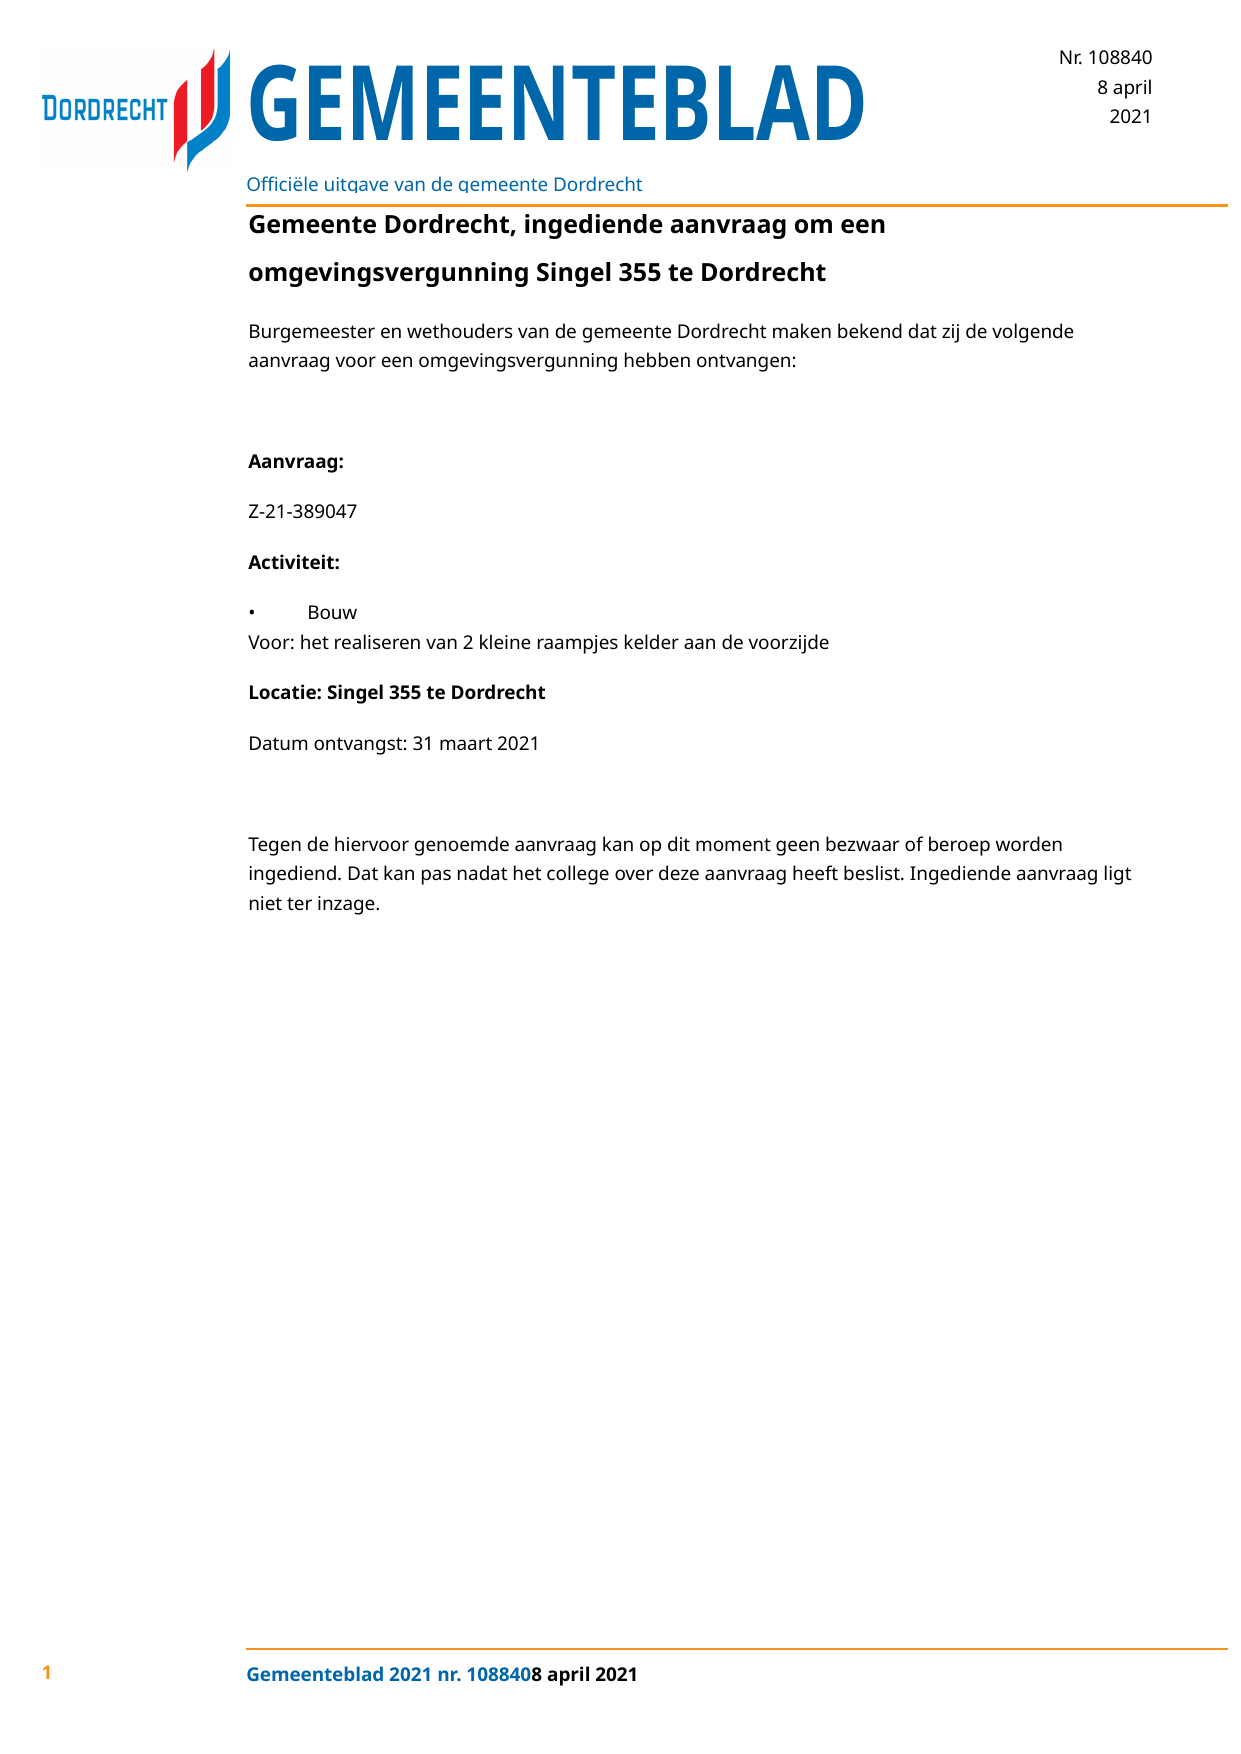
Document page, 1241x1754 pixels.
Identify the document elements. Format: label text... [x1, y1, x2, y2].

text Gemeente Dordrecht, ingediende aanvraag om een omgevingsvergunning Singel 355 te Dordrecht [248, 207, 1152, 288]
text Z-21-389047 [248, 499, 1152, 524]
text Aanvraag: [248, 448, 1152, 474]
text Voor: het realiseren van 2 kleine raampjes kelder aan de voorzijde [248, 629, 1152, 655]
text Datum ontvangst: 31 maart 2021 [248, 730, 1152, 756]
text Burgemeester en wethouders van de gemeente Dordrecht maken bekend dat zij de volgende aanvraag voor een omgevingsvergunning hebben ontvangen: [248, 318, 1152, 373]
picture [41, 47, 231, 172]
text Activiteit: [248, 549, 1152, 575]
text Locatie: Singel 355 te Dordrecht [248, 679, 1152, 705]
text Tegen de hiervoor genoemde aanvraag kan op dit moment geen bezwaar of beroep worden ingediend. Dat kan pas nadat het college over deze aanvraag heeft beslist. Ingediende aanvraag ligt niet ter inzage. [248, 831, 1152, 916]
list Bouw [248, 599, 1152, 625]
